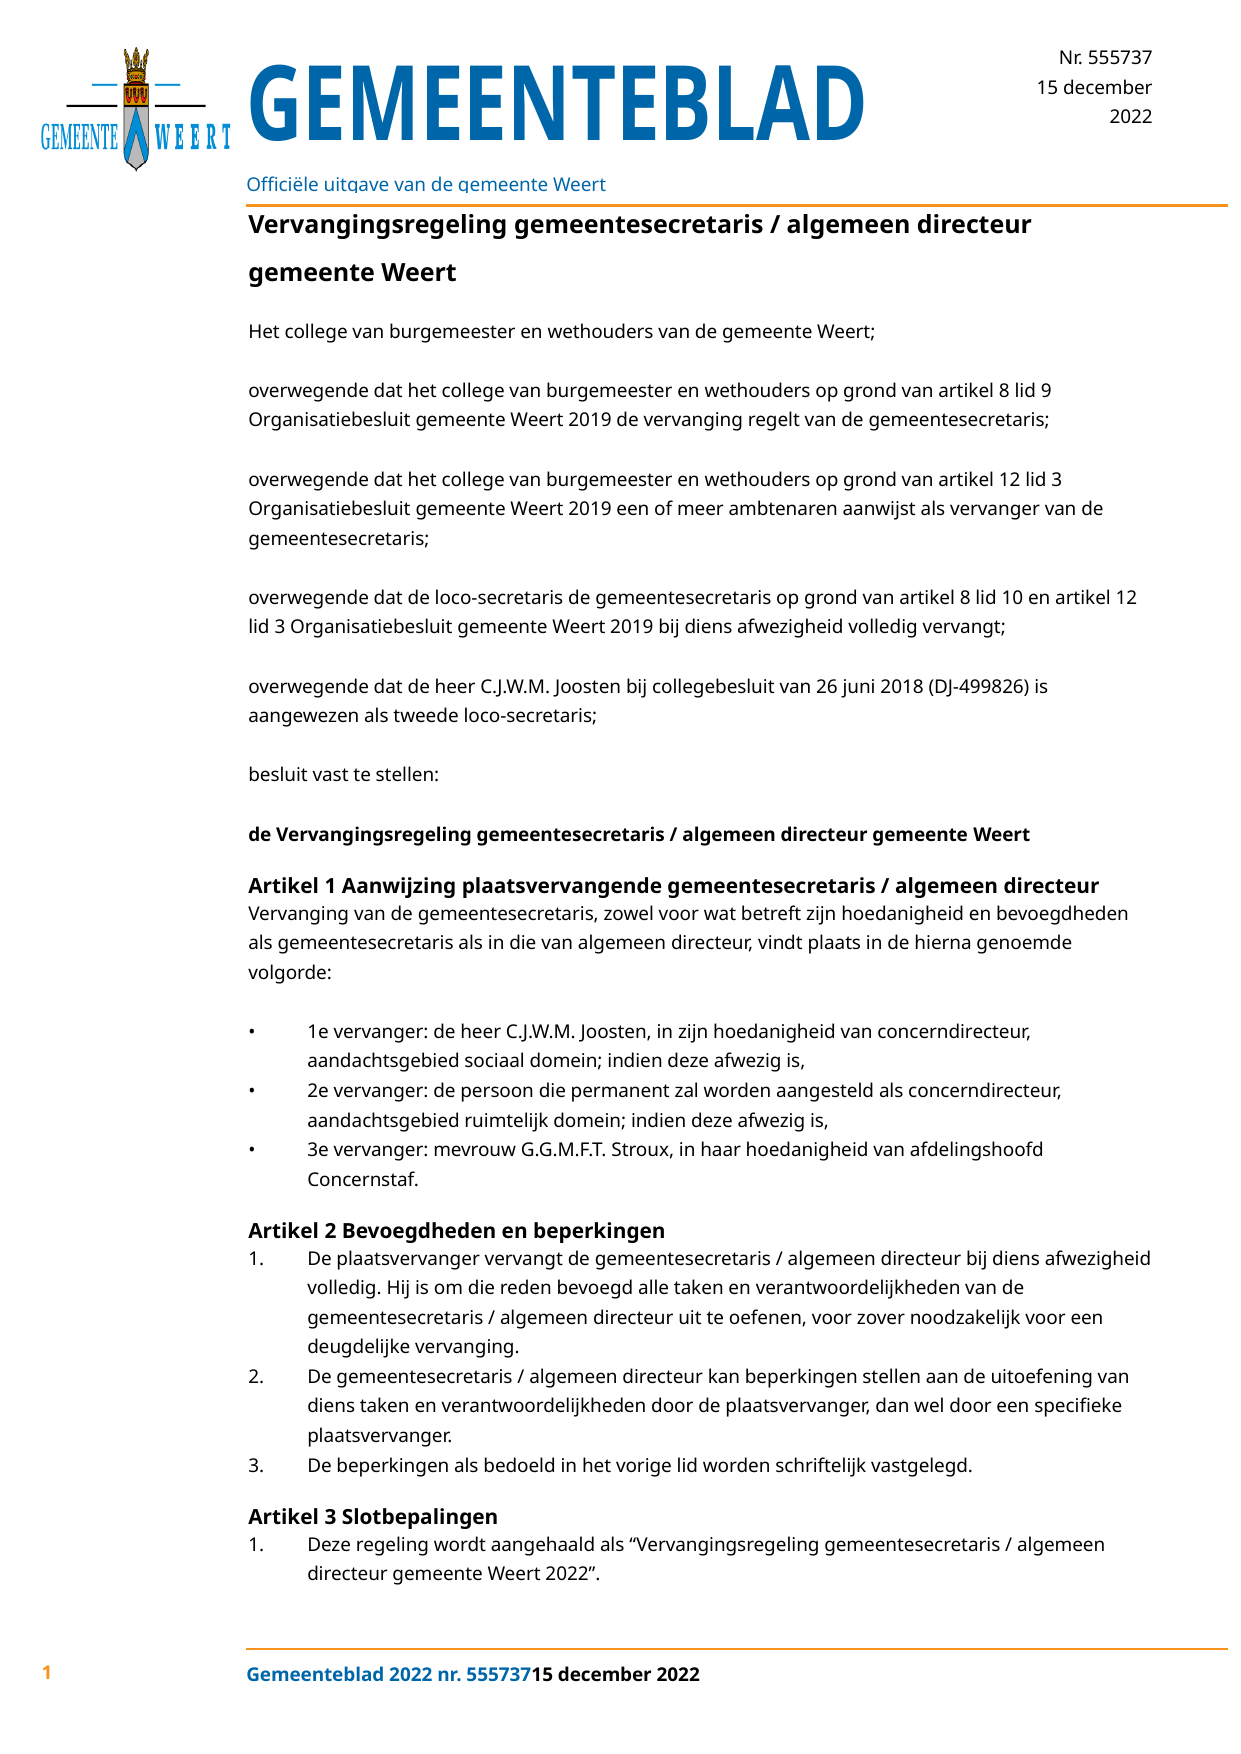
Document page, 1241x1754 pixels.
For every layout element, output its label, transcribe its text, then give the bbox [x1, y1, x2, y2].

list 3e vervanger: mevrouw G.G.M.F.T. Stroux, in haar hoedanigheid van afdelingshoofd Concernstaf. [248, 1136, 1152, 1192]
list 2e vervanger: de persoon die permanent zal worden aangesteld als concerndirecteur, aandachtsgebied ruimtelijk domein; indien deze afwezig is, [248, 1077, 1152, 1132]
text overwegende dat de loco-secretaris de gemeentesecretaris op grond van artikel 8 lid 10 en artikel 12 lid 3 Organisatiebesluit gemeente Weert 2019 bij diens afwezigheid volledig vervangt; [248, 584, 1152, 639]
text Artikel 2 Bevoegdheden en beperkingen [248, 1216, 1152, 1245]
list 1e vervanger: de heer C.J.W.M. Joosten, in zijn hoedanigheid van concerndirecteur, aandachtsgebied sociaal domein; indien deze afwezig is, [248, 1018, 1152, 1073]
text besluit vast te stellen: [248, 762, 1152, 787]
text Artikel 1 Aanwijzing plaatsvervangende gemeentesecretaris / algemeen directeur [248, 871, 1152, 900]
text Vervangingsregeling gemeentesecretaris / algemeen directeur gemeente Weert [248, 207, 1152, 288]
text de Vervangingsregeling gemeentesecretaris / algemeen directeur gemeente Weert [248, 821, 1152, 847]
text overwegende dat het college van burgemeester en wethouders op grond van artikel 8 lid 9 Organisatiebesluit gemeente Weert 2019 de vervanging regelt van de gemeentesecretaris; [248, 377, 1152, 432]
text Vervanging van de gemeentesecretaris, zowel voor wat betreft zijn hoedanigheid en bevoegdheden als gemeentesecretaris als in die van algemeen directeur, vindt plaats in de hierna genoemde volgorde: [248, 900, 1152, 984]
list Deze regeling wordt aangehaald als “Vervangingsregeling gemeentesecretaris / algemeen directeur gemeente Weert 2022”. [248, 1531, 1152, 1586]
list De plaatsvervanger vervangt de gemeentesecretaris / algemeen directeur bij diens afwezigheid volledig. Hij is om die reden bevoegd alle taken en verantwoordelijkheden van de gemeentesecretaris / algemeen directeur uit te oefenen, voor zover noodzakelijk voor een deugdelijke vervanging. [248, 1245, 1152, 1359]
text Artikel 3 Slotbepalingen [248, 1502, 1152, 1531]
list De gemeentesecretaris / algemeen directeur kan beperkingen stellen aan de uitoefening van diens taken en verantwoordelijkheden door de plaatsvervanger, dan wel door een specifieke plaatsvervanger. [248, 1363, 1152, 1448]
picture [41, 47, 231, 172]
text Het college van burgemeester en wethouders van de gemeente Weert; [248, 318, 1152, 344]
text overwegende dat het college van burgemeester en wethouders op grond van artikel 12 lid 3 Organisatiebesluit gemeente Weert 2019 een of meer ambtenaren aanwijst als vervanger van de gemeentesecretaris; [248, 466, 1152, 551]
text overwegende dat de heer C.J.W.M. Joosten bij collegebesluit van 26 juni 2018 (DJ-499826) is aangewezen als tweede loco-secretaris; [248, 673, 1152, 728]
list De beperkingen als bedoeld in het vorige lid worden schriftelijk vastgelegd. [248, 1452, 1152, 1478]
